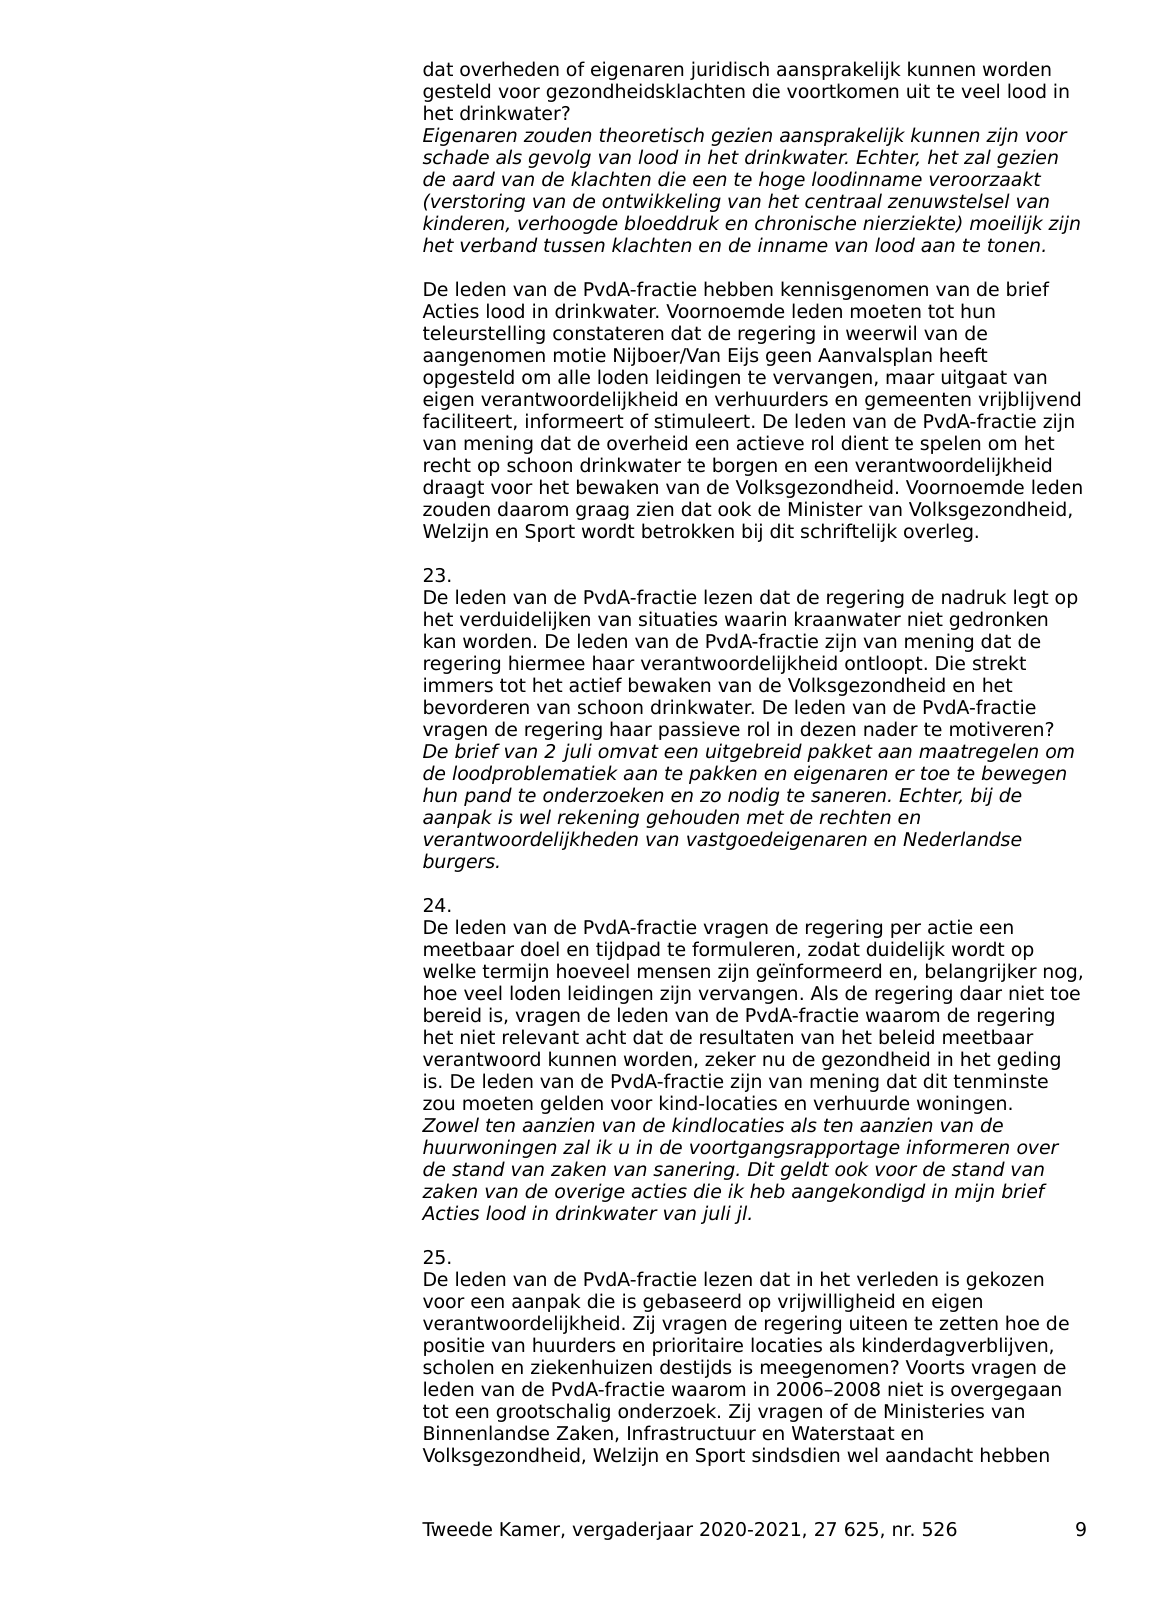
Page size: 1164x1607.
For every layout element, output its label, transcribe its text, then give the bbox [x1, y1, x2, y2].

text De leden van de PvdA-fractie vragen de regering per actie een meetbaar doel en tijdpad te formuleren, zodat duidelijk wordt op welke termijn hoeveel mensen zijn geïnformeerd en, belangrijker nog, hoe veel loden leidingen zijn vervangen. Als de regering daar niet toe bereid is, vragen de leden van de PvdA-fractie waarom de regering het niet relevant acht dat de resultaten van het beleid meetbaar verantwoord kunnen worden, zeker nu de gezondheid in het geding is. De leden van de PvdA-fractie zijn van mening dat dit tenminste zou moeten gelden voor kind-locaties en verhuurde woningen. [422, 917, 1087, 1115]
text dat overheden of eigenaren juridisch aansprakelijk kunnen worden gesteld voor gezondheidsklachten die voortkomen uit te veel lood in het drinkwater? [422, 59, 1087, 125]
text Eigenaren zouden theoretisch gezien aansprakelijk kunnen zijn voor schade als gevolg van lood in het drinkwater. Echter, het zal gezien de aard van de klachten die een te hoge loodinname veroorzaakt (verstoring van de ontwikkeling van het centraal zenuwstelsel van kinderen, verhoogde bloeddruk en chronische nierziekte) moeilijk zijn het verband tussen klachten en de inname van lood aan te tonen. [422, 125, 1087, 257]
text De brief van 2 juli omvat een uitgebreid pakket aan maatregelen om de loodproblematiek aan te pakken en eigenaren er toe te bewegen hun pand te onderzoeken en zo nodig te saneren. Echter, bij de aanpak is wel rekening gehouden met de rechten en verantwoordelijkheden van vastgoedeigenaren en Nederlandse burgers. [422, 741, 1087, 873]
text De leden van de PvdA-fractie lezen dat de regering de nadruk legt op het verduidelijken van situaties waarin kraanwater niet gedronken kan worden. De leden van de PvdA-fractie zijn van mening dat de regering hiermee haar verantwoordelijkheid ontloopt. Die strekt immers tot het actief bewaken van de Volksgezondheid en het bevorderen van schoon drinkwater. De leden van de PvdA-fractie vragen de regering haar passieve rol in dezen nader te motiveren? [422, 587, 1087, 741]
text De leden van de PvdA-fractie hebben kennisgenomen van de brief Acties lood in drinkwater. Voornoemde leden moeten tot hun teleurstelling constateren dat de regering in weerwil van de aangenomen motie Nijboer/Van Eijs geen Aanvalsplan heeft opgesteld om alle loden leidingen te vervangen, maar uitgaat van eigen verantwoordelijkheid en verhuurders en gemeenten vrijblijvend faciliteert, informeert of stimuleert. De leden van de PvdA-fractie zijn van mening dat de overheid een actieve rol dient te spelen om het recht op schoon drinkwater te borgen en een verantwoordelijkheid draagt voor het bewaken van de Volksgezondheid. Voornoemde leden zouden daarom graag zien dat ook de Minister van Volksgezondheid, Welzijn en Sport wordt betrokken bij dit schriftelijk overleg. [422, 279, 1087, 543]
text Zowel ten aanzien van de kindlocaties als ten aanzien van de huurwoningen zal ik u in de voortgangsrapportage informeren over de stand van zaken van sanering. Dit geldt ook voor de stand van zaken van de overige acties die ik heb aangekondigd in mijn brief Acties lood in drinkwater van juli jl. [422, 1115, 1087, 1224]
text De leden van de PvdA-fractie lezen dat in het verleden is gekozen voor een aanpak die is gebaseerd op vrijwilligheid en eigen verantwoordelijkheid. Zij vragen de regering uiteen te zetten hoe de positie van huurders en prioritaire locaties als kinderdagverblijven, scholen en ziekenhuizen destijds is meegenomen? Voorts vragen de leden van de PvdA-fractie waarom in 2006–2008 niet is overgegaan tot een grootschalig onderzoek. Zij vragen of de Ministeries van Binnenlandse Zaken, Infrastructuur en Waterstaat en Volksgezondheid, Welzijn en Sport sindsdien wel aandacht hebben [422, 1269, 1087, 1467]
text 25. [422, 1247, 1087, 1269]
text 23. [422, 565, 1087, 587]
text 24. [422, 895, 1087, 917]
